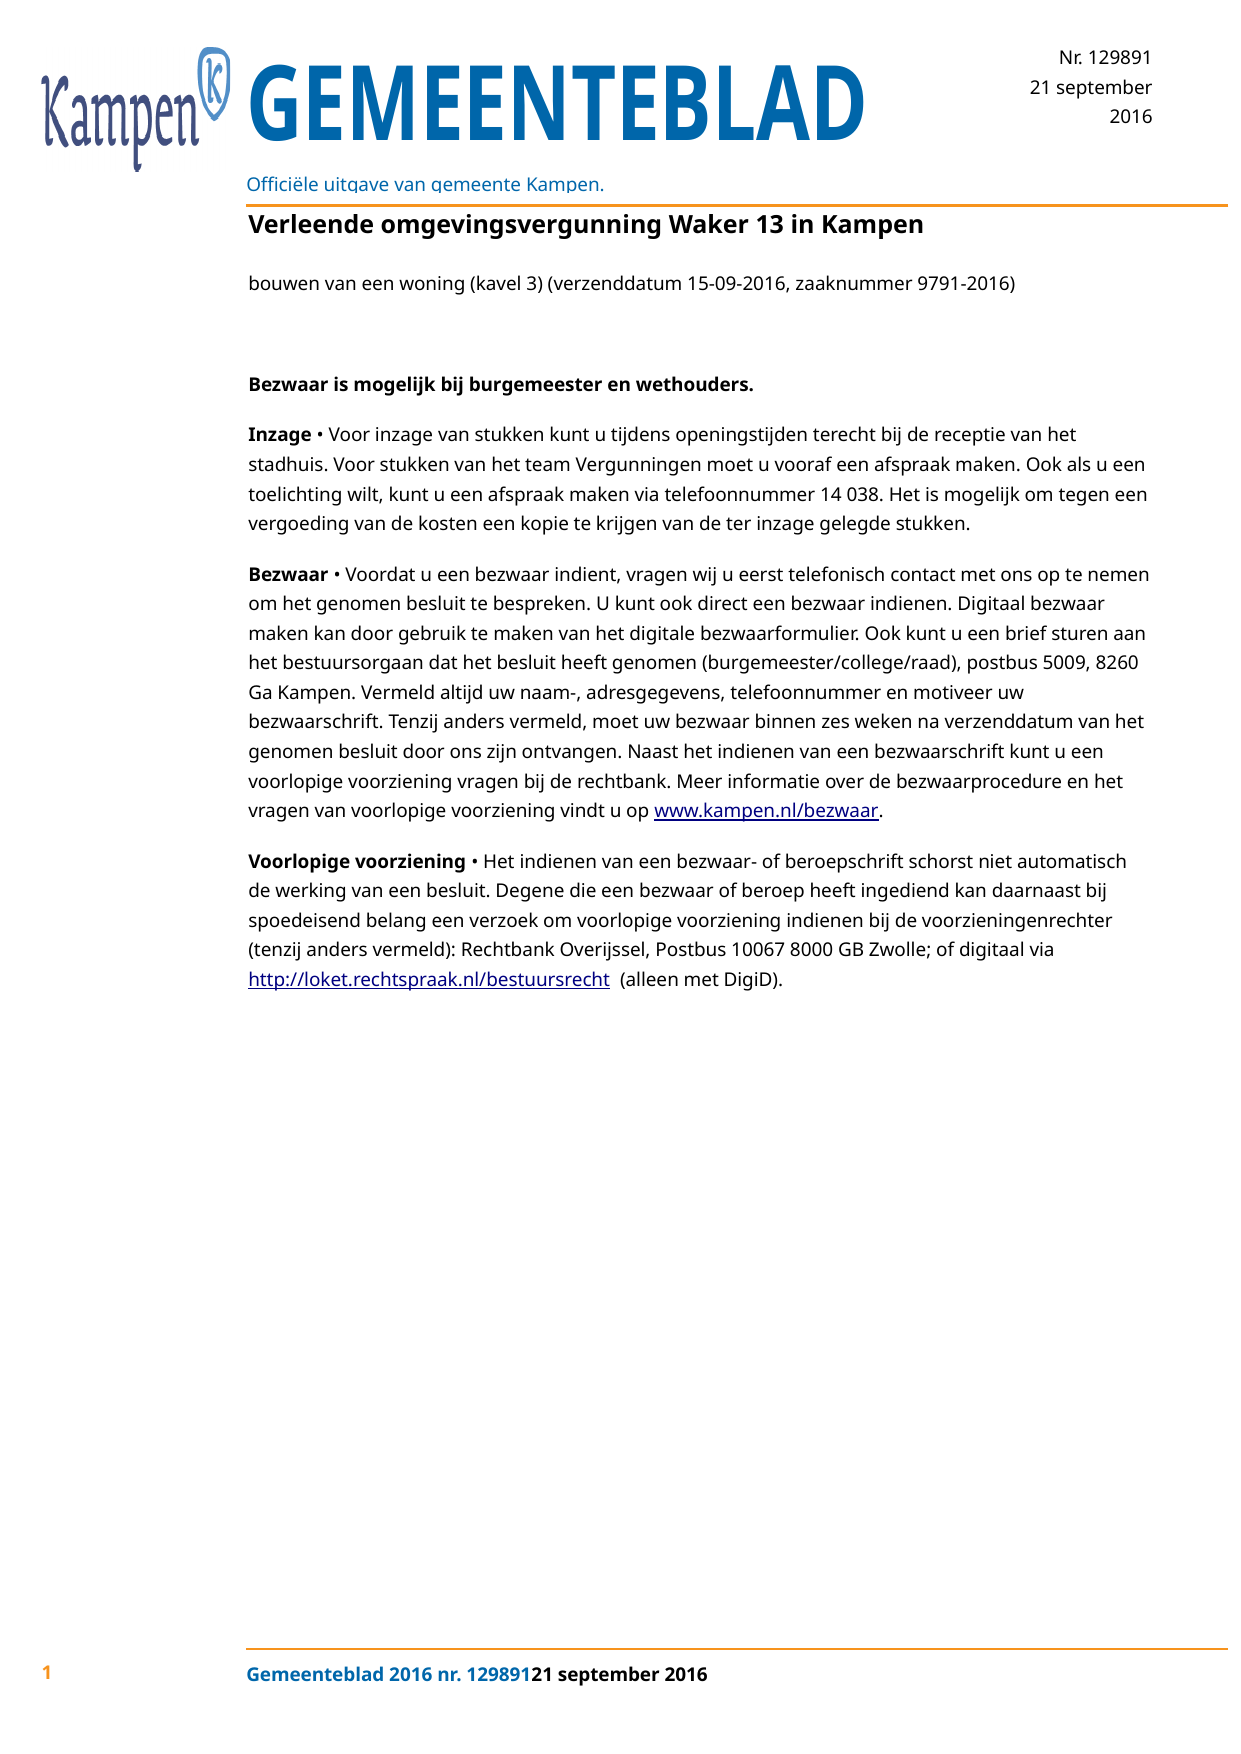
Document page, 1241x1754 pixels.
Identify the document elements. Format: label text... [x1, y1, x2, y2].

text Voorlopige voorziening • Het indienen van een bezwaar- of beroepschrift schorst niet automatisch de werking van een besluit. Degene die een bezwaar of beroep heeft ingediend kan daarnaast bij spoedeisend belang een verzoek om voorlopige voorziening indienen bij de voorzieningenrechter (tenzij anders vermeld): Rechtbank Overijssel, Postbus 10067 8000 GB Zwolle; of digitaal via http://loket.rechtspraak.nl/bestuursrecht (alleen met DigiD). [248, 848, 1152, 992]
text bouwen van een woning (kavel 3) (verzenddatum 15-09-2016, zaaknummer 9791-2016) [248, 270, 1152, 296]
text Verleende omgevingsvergunning Waker 13 in Kampen [248, 207, 1152, 241]
text Bezwaar • Voordat u een bezwaar indient, vragen wij u eerst telefonisch contact met ons op te nemen om het genomen besluit te bespreken. U kunt ook direct een bezwaar indienen. Digitaal bezwaar maken kan door gebruik te maken van het digitale bezwaarformulier. Ook kunt u een brief sturen aan het bestuursorgaan dat het besluit heeft genomen (burgemeester/college/raad), postbus 5009, 8260 Ga Kampen. Vermeld altijd uw naam-, adresgegevens, telefoonnummer en motiveer uw bezwaarschrift. Tenzij anders vermeld, moet uw bezwaar binnen zes weken na verzenddatum van het genomen besluit door ons zijn ontvangen. Naast het indienen van een bezwaarschrift kunt u een voorlopige voorziening vragen bij de rechtbank. Meer informatie over de bezwaarprocedure en het vragen van voorlopige voorziening vindt u op www.kampen.nl/bezwaar. [248, 561, 1152, 823]
picture [41, 47, 231, 172]
text Bezwaar is mogelijk bij burgemeester en wethouders. [248, 371, 1152, 397]
text Inzage • Voor inzage van stukken kunt u tijdens openingstijden terecht bij de receptie van het stadhuis. Voor stukken van het team Vergunningen moet u vooraf een afspraak maken. Ook als u een toelichting wilt, kunt u een afspraak maken via telefoonnummer 14 038. Het is mogelijk om tegen een vergoeding van de kosten een kopie te krijgen van de ter inzage gelegde stukken. [248, 422, 1152, 536]
